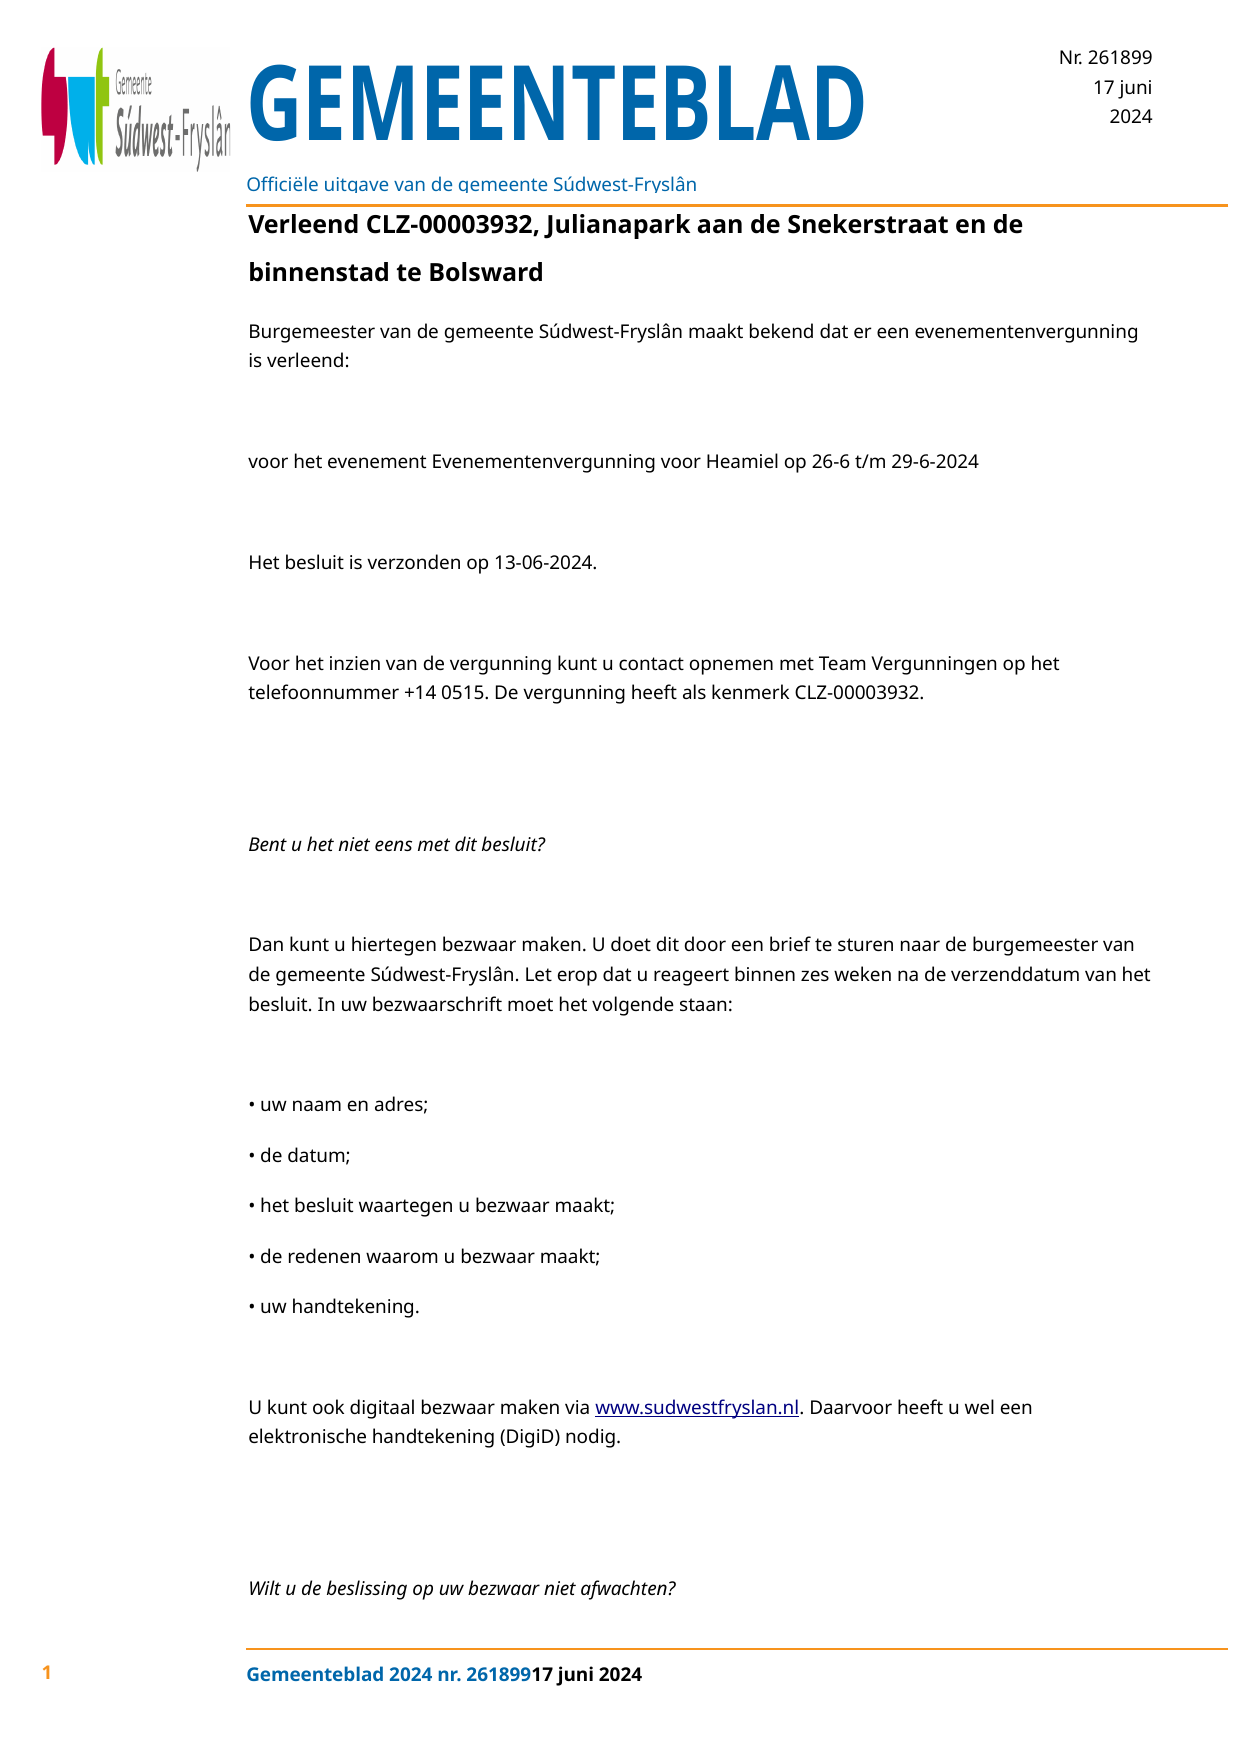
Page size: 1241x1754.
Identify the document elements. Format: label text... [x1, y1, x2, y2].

text Dan kunt u hiertegen bezwaar maken. U doet dit door een brief te sturen naar de burgemeester van de gemeente Súdwest-Fryslân. Let erop dat u reageert binnen zes weken na de verzenddatum van het besluit. In uw bezwaarschrift moet het volgende staan: [248, 932, 1152, 1017]
text voor het evenement Evenementenvergunning voor Heamiel op 26-6 t/m 29-6-2024 [248, 448, 1152, 474]
text Verleend CLZ-00003932, Julianapark aan de Snekerstraat en de binnenstad te Bolsward [248, 207, 1152, 288]
text Voor het inzien van de vergunning kunt u contact opnemen met Team Vergunningen op het telefoonnummer +14 0515. De vergunning heeft als kenmerk CLZ-00003932. [248, 650, 1152, 705]
picture [41, 47, 231, 172]
text • de datum; [248, 1142, 1152, 1168]
text Wilt u de beslissing op uw bezwaar niet afwachten? [248, 1575, 1152, 1601]
text Het besluit is verzonden op 13-06-2024. [248, 549, 1152, 575]
text • de redenen waarom u bezwaar maakt; [248, 1243, 1152, 1269]
text • het besluit waartegen u bezwaar maakt; [248, 1192, 1152, 1218]
text • uw naam en adres; [248, 1092, 1152, 1117]
text U kunt ook digitaal bezwaar maken via www.sudwestfryslan.nl. Daarvoor heeft u wel een elektronische handtekening (DigiD) nodig. [248, 1394, 1152, 1449]
text Burgemeester van de gemeente Súdwest-Fryslân maakt bekend dat er een evenementenvergunning is verleend: [248, 318, 1152, 373]
text Bent u het niet eens met dit besluit? [248, 831, 1152, 857]
text • uw handtekening. [248, 1293, 1152, 1319]
